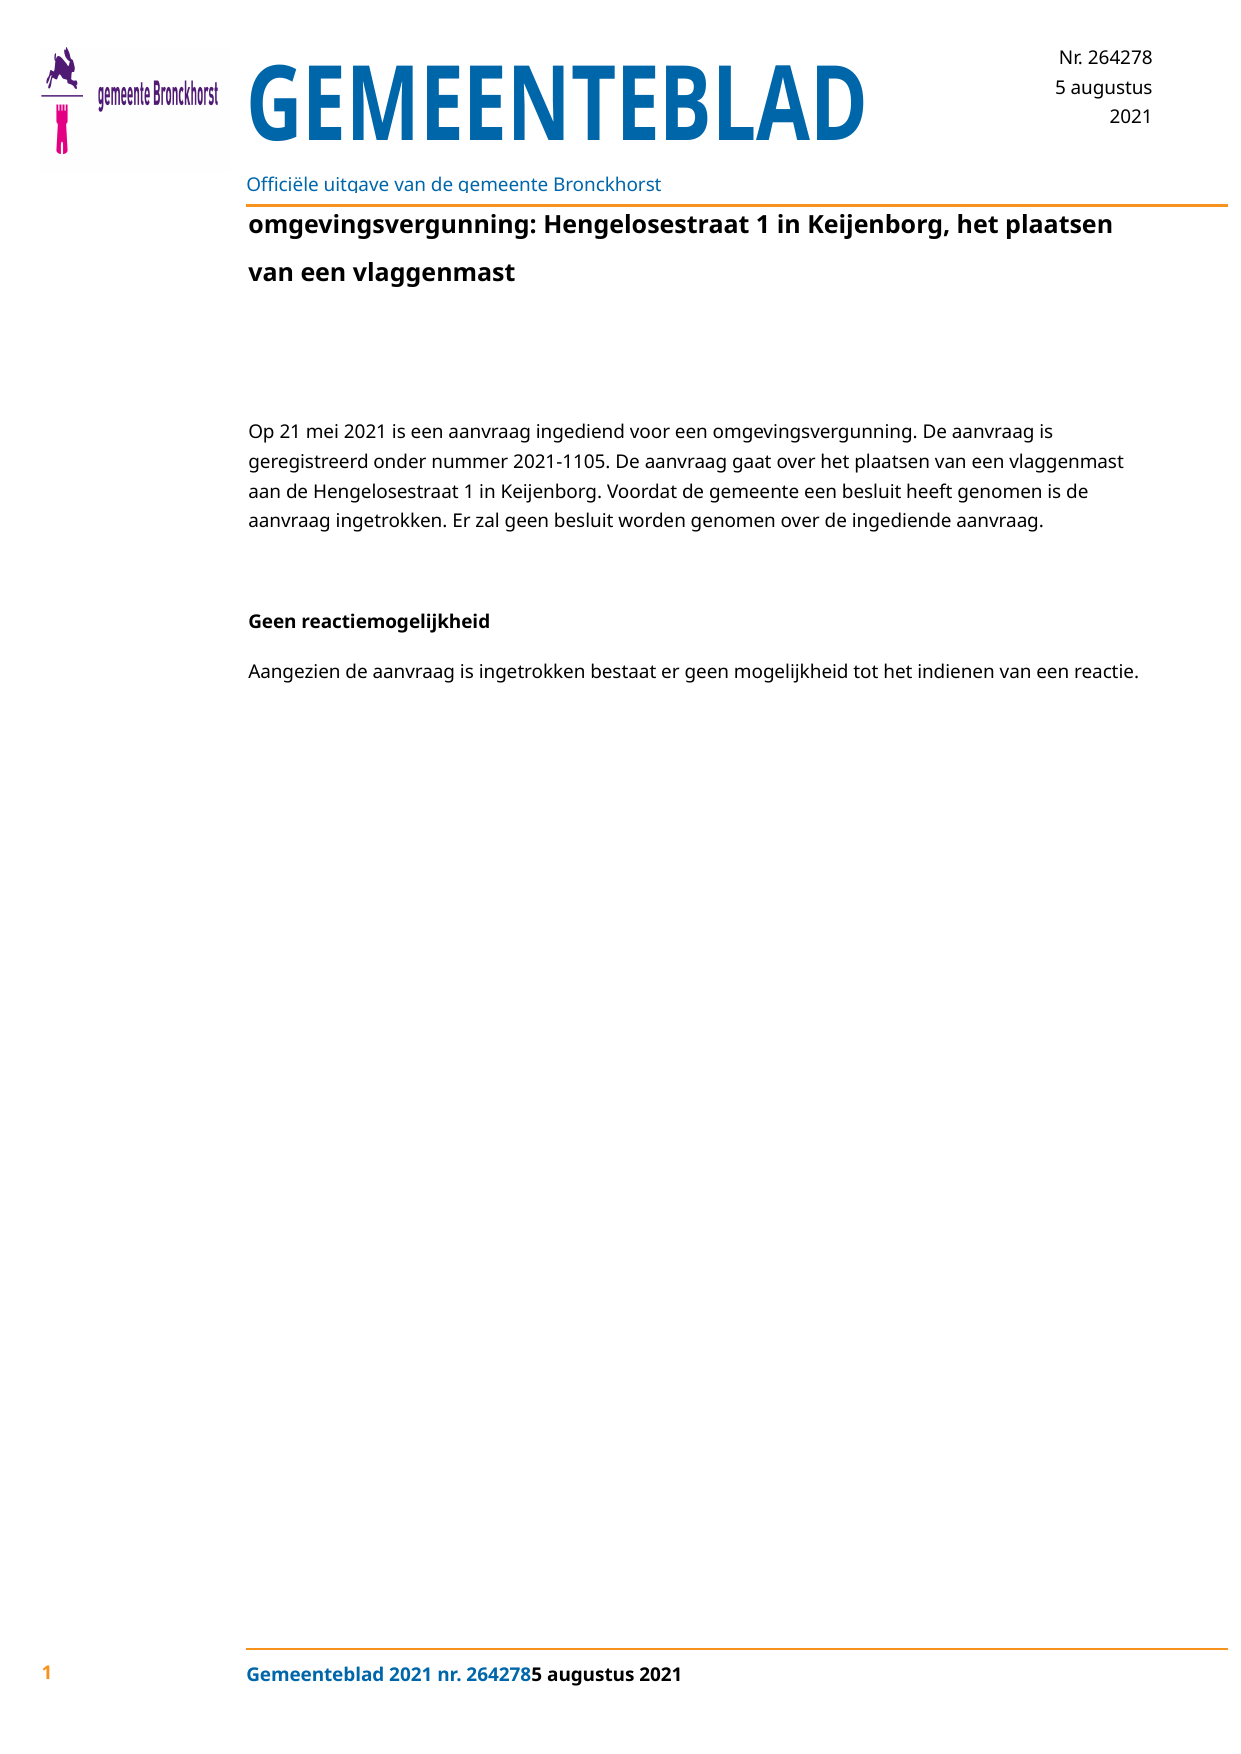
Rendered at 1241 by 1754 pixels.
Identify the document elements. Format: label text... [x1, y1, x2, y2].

text Geen reactiemogelijkheid [248, 608, 1152, 634]
text omgevingsvergunning: Hengelosestraat 1 in Keijenborg, het plaatsen van een vlaggenmast [248, 207, 1152, 288]
text Aangezien de aanvraag is ingetrokken bestaat er geen mogelijkheid tot het indienen van een reactie. [248, 659, 1152, 684]
picture [41, 47, 231, 172]
text Op 21 mei 2021 is een aanvraag ingediend voor een omgevingsvergunning. De aanvraag is geregistreerd onder nummer 2021-1105. De aanvraag gaat over het plaatsen van een vlaggenmast aan de Hengelosestraat 1 in Keijenborg. Voordat de gemeente een besluit heeft genomen is de aanvraag ingetrokken. Er zal geen besluit worden genomen over de ingediende aanvraag. [248, 419, 1152, 533]
